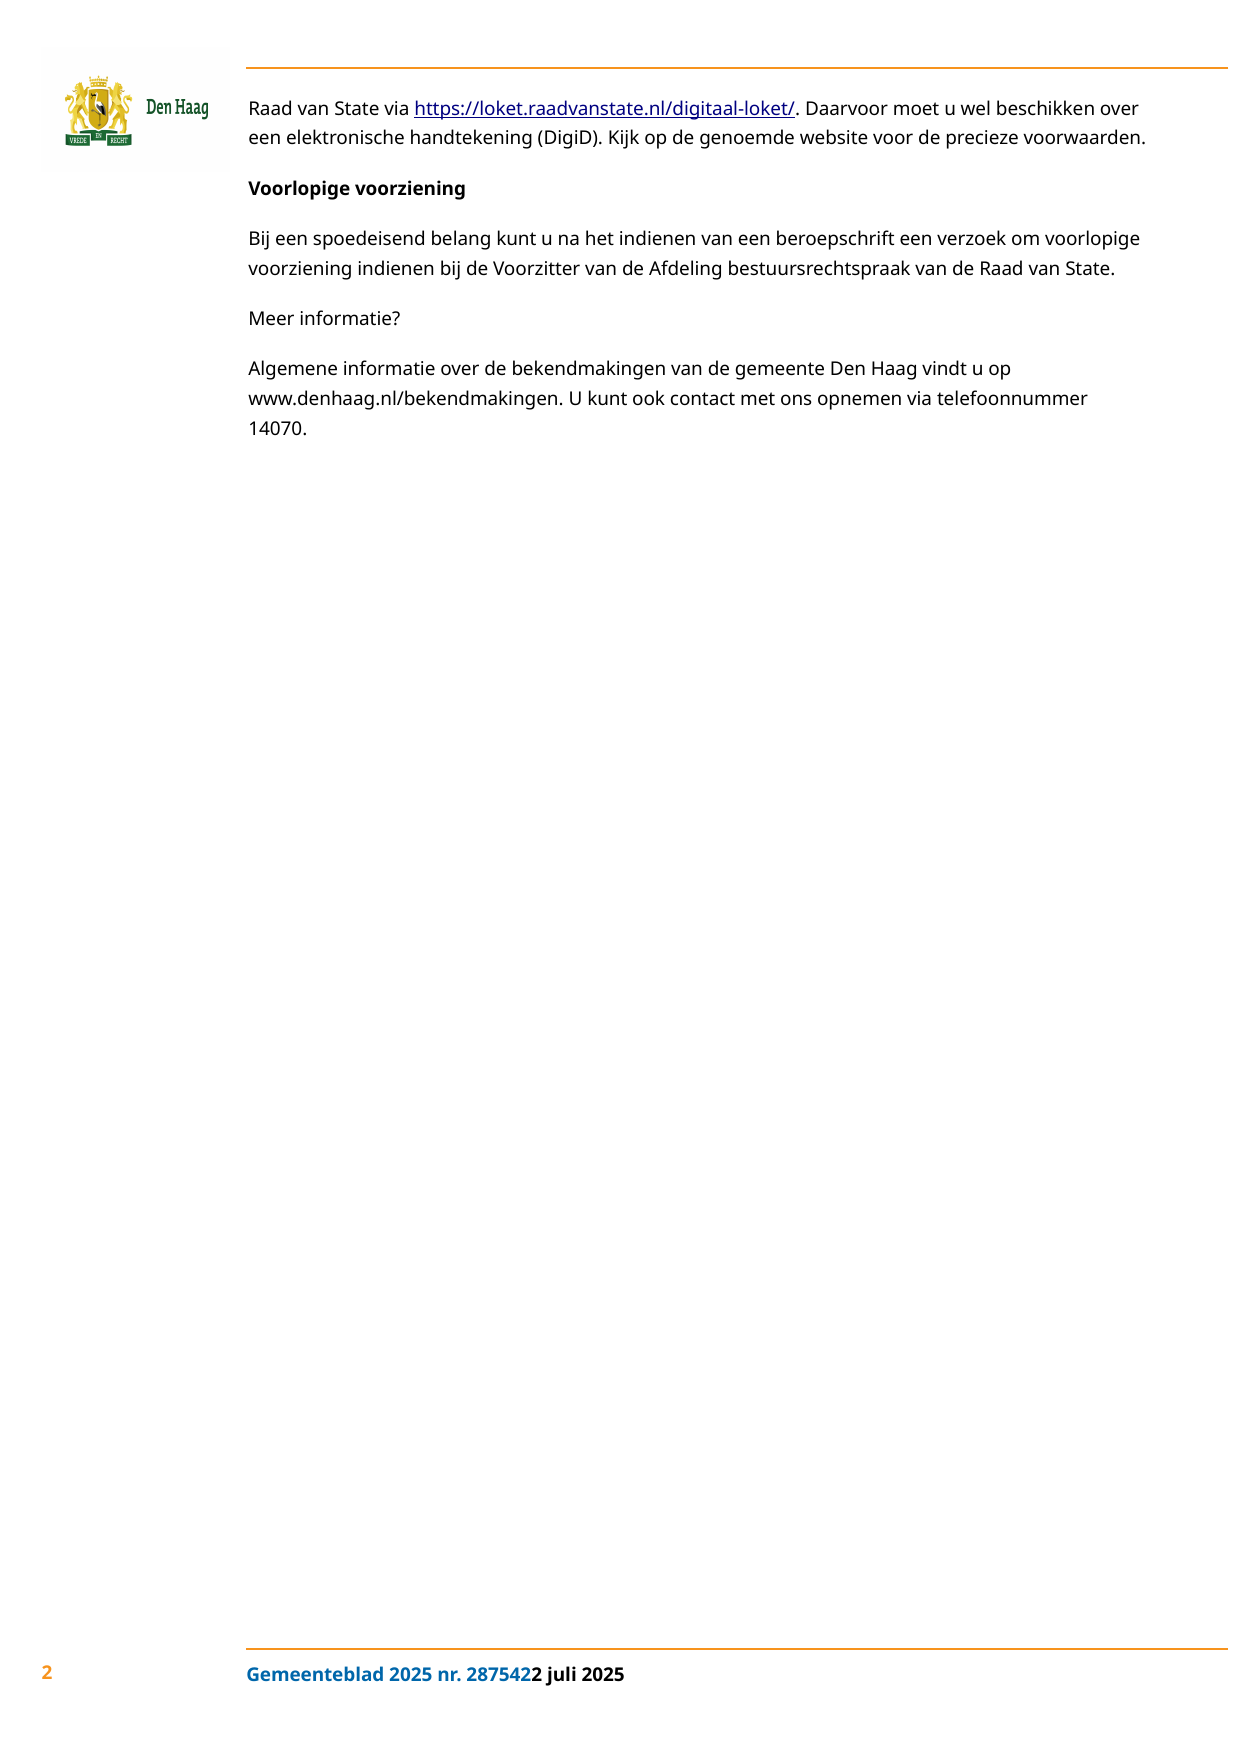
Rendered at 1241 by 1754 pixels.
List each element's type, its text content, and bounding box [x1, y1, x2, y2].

text Raad van State via https://loket.raadvanstate.nl/digitaal-loket/. Daarvoor moet u wel beschikken over een elektronische handtekening (DigiD). Kijk op de genoemde website voor de precieze voorwaarden. [248, 95, 1152, 150]
picture [41, 47, 231, 172]
text Voorlopige voorziening [248, 175, 1152, 201]
text Algemene informatie over de bekendmakingen van de gemeente Den Haag vindt u op www.denhaag.nl/bekendmakingen. U kunt ook contact met ons opnemen via telefoonnummer 14070. [248, 356, 1152, 441]
text Bij een spoedeisend belang kunt u na het indienen van een beroepschrift een verzoek om voorlopige voorziening indienen bij de Voorzitter van de Afdeling bestuursrechtspraak van de Raad van State. [248, 225, 1152, 281]
text Meer informatie? [248, 305, 1152, 331]
